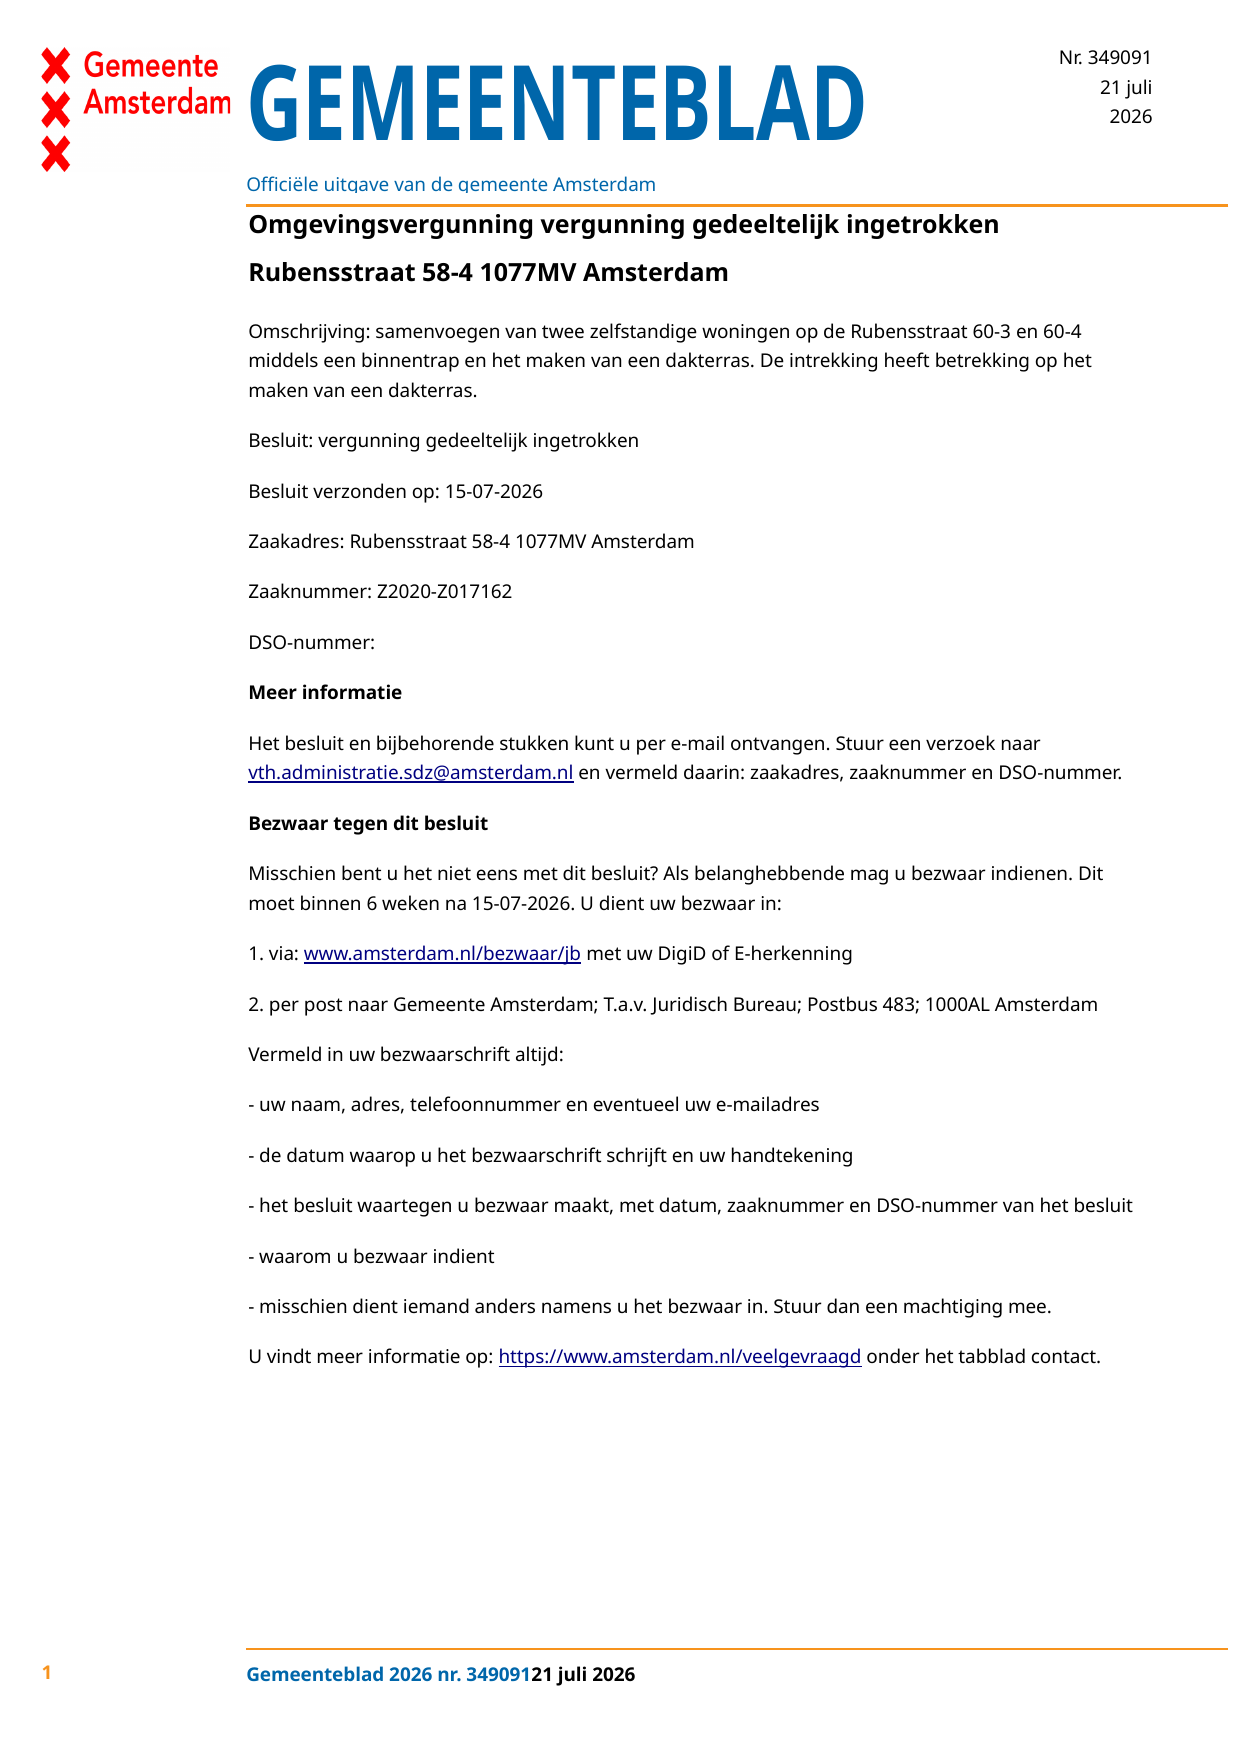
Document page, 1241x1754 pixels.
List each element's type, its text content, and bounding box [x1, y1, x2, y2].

text - de datum waarop u het bezwaarschrift schrijft en uw handtekening [248, 1142, 1152, 1168]
text - uw naam, adres, telefoonnummer en eventueel uw e-mailadres [248, 1092, 1152, 1117]
text Zaaknummer: Z2020-Z017162 [248, 579, 1152, 604]
text - het besluit waartegen u bezwaar maakt, met datum, zaaknummer en DSO-nummer van het besluit [248, 1192, 1152, 1218]
text Besluit: vergunning gedeeltelijk ingetrokken [248, 427, 1152, 453]
text Meer informatie [248, 679, 1152, 705]
text Zaakadres: Rubensstraat 58-4 1077MV Amsterdam [248, 528, 1152, 554]
text Omschrijving: samenvoegen van twee zelfstandige woningen op de Rubensstraat 60-3 en 60-4 middels een binnentrap en het maken van een dakterras. De intrekking heeft betrekking op het maken van een dakterras. [248, 318, 1152, 403]
text Besluit verzonden op: 15-07-2026 [248, 478, 1152, 504]
text Omgevingsvergunning vergunning gedeeltelijk ingetrokken Rubensstraat 58-4 1077MV Amsterdam [248, 207, 1152, 288]
text 1. via: www.amsterdam.nl/bezwaar/jb met uw DigiD of E-herkenning [248, 940, 1152, 966]
picture [41, 47, 231, 172]
text 2. per post naar Gemeente Amsterdam; T.a.v. Juridisch Bureau; Postbus 483; 1000AL Amsterdam [248, 991, 1152, 1017]
text Vermeld in uw bezwaarschrift altijd: [248, 1041, 1152, 1067]
text - misschien dient iemand anders namens u het bezwaar in. Stuur dan een machtiging mee. [248, 1293, 1152, 1319]
text Misschien bent u het niet eens met dit besluit? Als belanghebbende mag u bezwaar indienen. Dit moet binnen 6 weken na 15-07-2026. U dient uw bezwaar in: [248, 860, 1152, 916]
text - waarom u bezwaar indient [248, 1243, 1152, 1269]
text Bezwaar tegen dit besluit [248, 810, 1152, 836]
text Het besluit en bijbehorende stukken kunt u per e-mail ontvangen. Stuur een verzoek naar vth.administratie.sdz@amsterdam.nl en vermeld daarin: zaakadres, zaaknummer en DSO-nummer. [248, 730, 1152, 785]
text DSO-nummer: [248, 629, 1152, 655]
text U vindt meer informatie op: https://www.amsterdam.nl/veelgevraagd onder het tabblad contact. [248, 1344, 1152, 1369]
